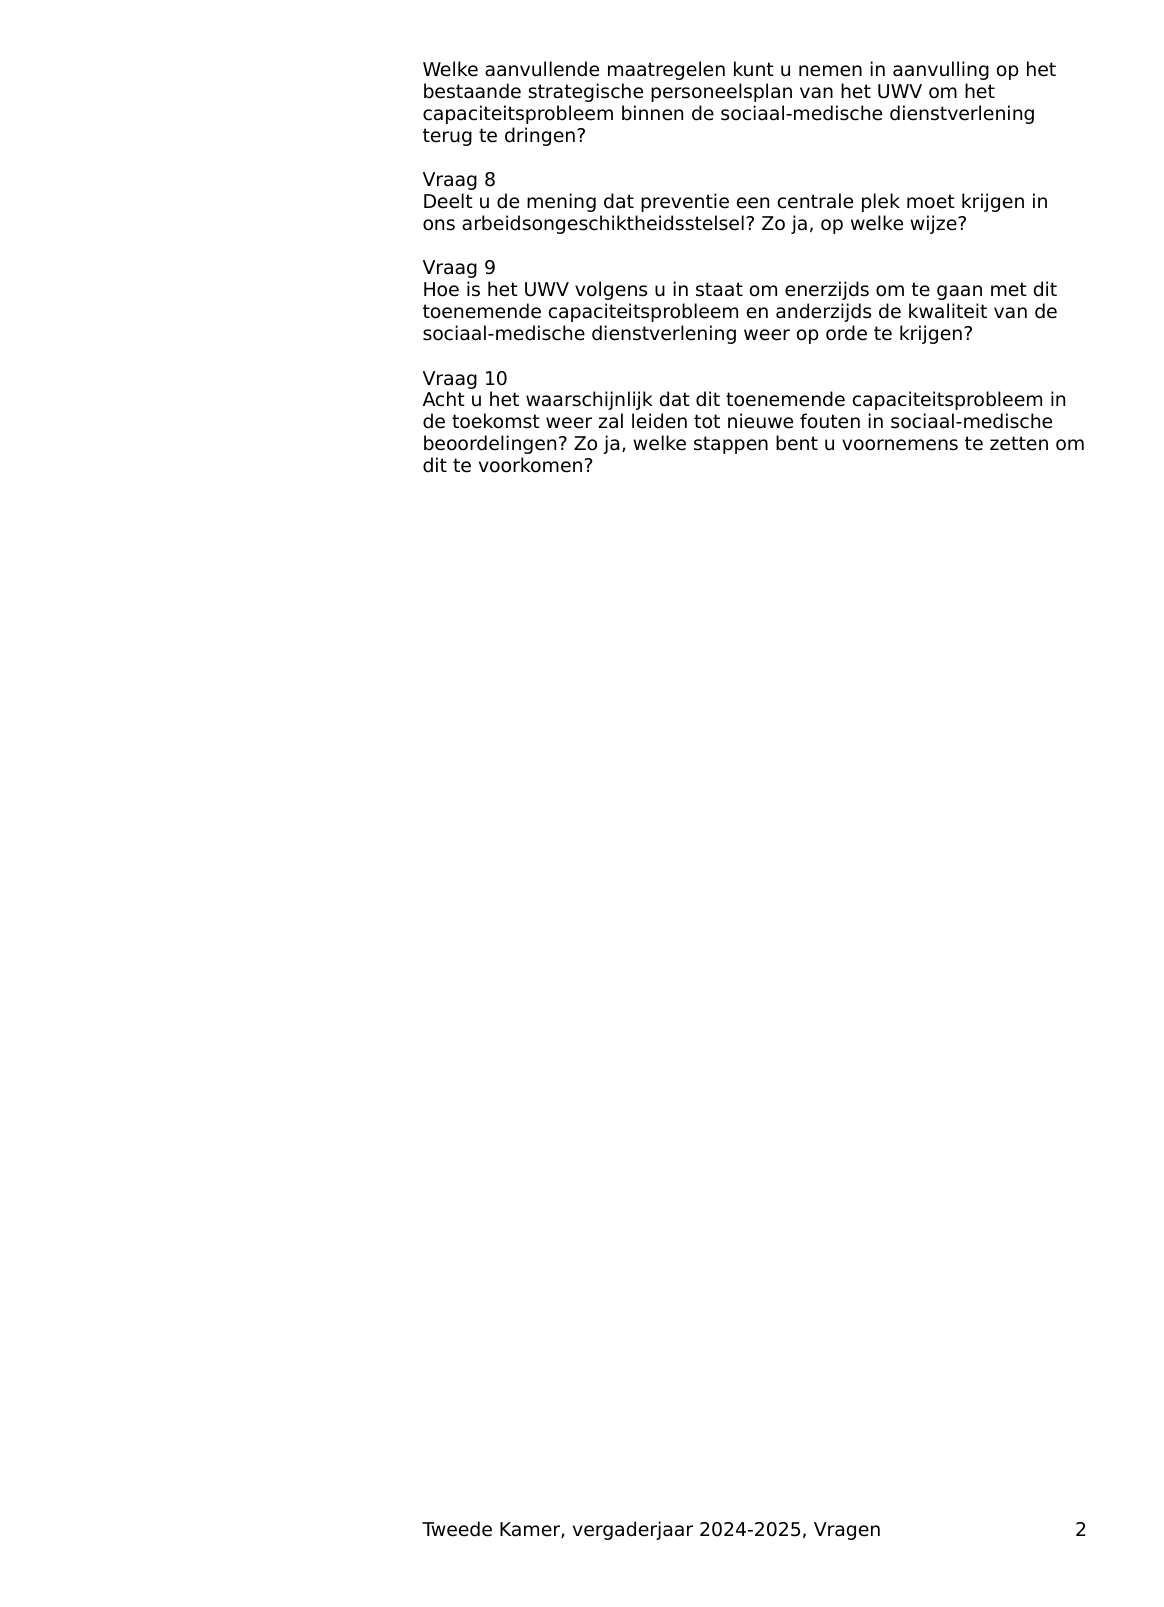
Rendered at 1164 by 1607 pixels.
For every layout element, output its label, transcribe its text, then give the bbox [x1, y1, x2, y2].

text Vraag 8 [422, 169, 1087, 191]
text Hoe is het UWV volgens u in staat om enerzijds om te gaan met dit toenemende capaciteitsprobleem en anderzijds de kwaliteit van de sociaal-medische dienstverlening weer op orde te krijgen? [422, 279, 1087, 345]
text Acht u het waarschijnlijk dat dit toenemende capaciteitsprobleem in de toekomst weer zal leiden tot nieuwe fouten in sociaal-medische beoordelingen? Zo ja, welke stappen bent u voornemens te zetten om dit te voorkomen? [422, 389, 1087, 477]
text Vraag 9 [422, 257, 1087, 279]
text Vraag 10 [422, 367, 1087, 389]
text Welke aanvullende maatregelen kunt u nemen in aanvulling op het bestaande strategische personeelsplan van het UWV om het capaciteitsprobleem binnen de sociaal-medische dienstverlening terug te dringen? [422, 59, 1087, 147]
text Deelt u de mening dat preventie een centrale plek moet krijgen in ons arbeidsongeschiktheidsstelsel? Zo ja, op welke wijze? [422, 191, 1087, 235]
